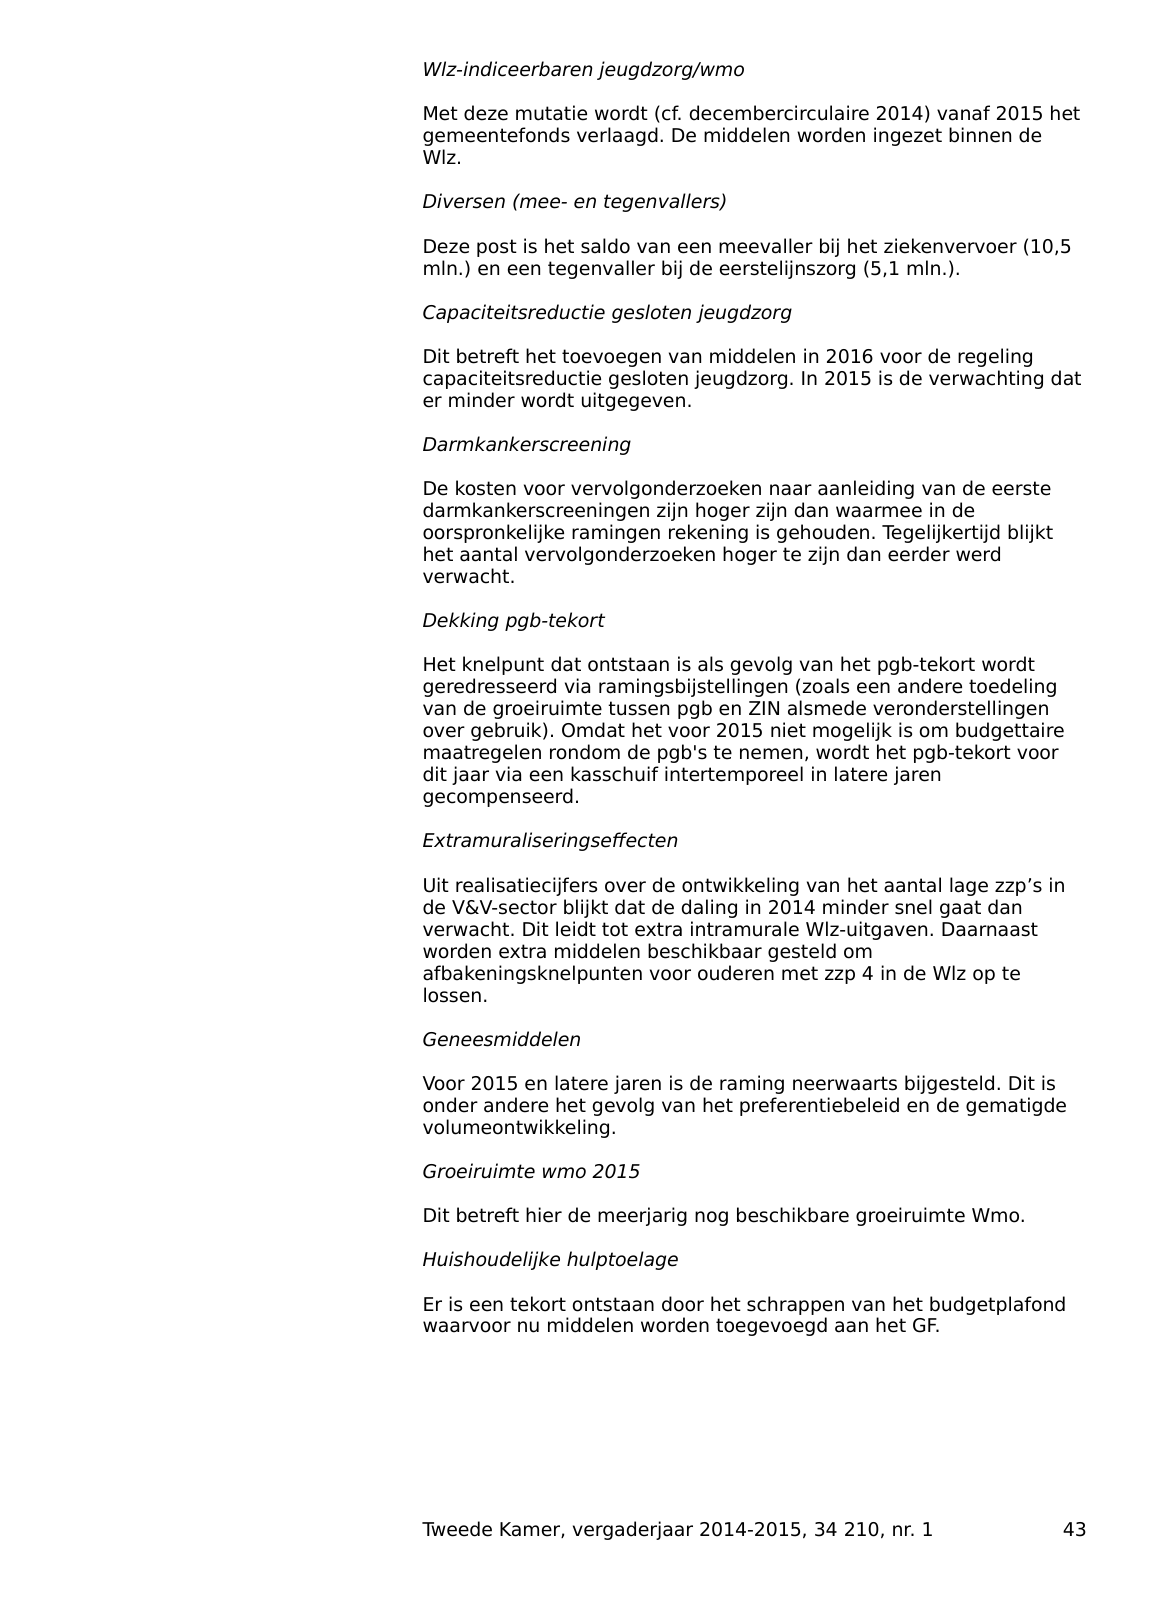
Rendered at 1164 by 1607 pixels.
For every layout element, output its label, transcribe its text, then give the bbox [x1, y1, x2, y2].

text Er is een tekort ontstaan door het schrappen van het budgetplafond waarvoor nu middelen worden toegevoegd aan het GF. [422, 1293, 1087, 1337]
text Het knelpunt dat ontstaan is als gevolg van het pgb-tekort wordt geredresseerd via ramingsbijstellingen (zoals een andere toedeling van de groeiruimte tussen pgb en ZIN alsmede veronderstellingen over gebruik). Omdat het voor 2015 niet mogelijk is om budgettaire maatregelen rondom de pgb's te nemen, wordt het pgb-tekort voor dit jaar via een kasschuif intertemporeel in latere jaren gecompenseerd. [422, 654, 1087, 808]
text Uit realisatiecijfers over de ontwikkeling van het aantal lage zzp’s in de V&V-sector blijkt dat de daling in 2014 minder snel gaat dan verwacht. Dit leidt tot extra intramurale Wlz-uitgaven. Daarnaast worden extra middelen beschikbaar gesteld om afbakeningsknelpunten voor ouderen met zzp 4 in de Wlz op te lossen. [422, 874, 1087, 1006]
subtitle Extramuraliseringseffecten [422, 830, 1087, 852]
text Deze post is het saldo van een meevaller bij het ziekenvervoer (10,5 mln.) en een tegenvaller bij de eerstelijnszorg (5,1 mln.). [422, 236, 1087, 279]
subtitle Darmkankerscreening [422, 434, 1087, 456]
text Dit betreft het toevoegen van middelen in 2016 voor de regeling capaciteitsreductie gesloten jeugdzorg. In 2015 is de verwachting dat er minder wordt uitgegeven. [422, 346, 1087, 412]
subtitle Groeiruimte wmo 2015 [422, 1161, 1087, 1183]
text De kosten voor vervolgonderzoeken naar aanleiding van de eerste darmkankerscreeningen zijn hoger zijn dan waarmee in de oorspronkelijke ramingen rekening is gehouden. Tegelijkertijd blijkt het aantal vervolgonderzoeken hoger te zijn dan eerder werd verwacht. [422, 478, 1087, 588]
text Voor 2015 en latere jaren is de raming neerwaarts bijgesteld. Dit is onder andere het gevolg van het preferentiebeleid en de gematigde volumeontwikkeling. [422, 1073, 1087, 1139]
text Dit betreft hier de meerjarig nog beschikbare groeiruimte Wmo. [422, 1205, 1087, 1227]
text Met deze mutatie wordt (cf. decembercirculaire 2014) vanaf 2015 het gemeentefonds verlaagd. De middelen worden ingezet binnen de Wlz. [422, 103, 1087, 169]
subtitle Wlz-indiceerbaren jeugdzorg/wmo [422, 59, 1087, 81]
subtitle Geneesmiddelen [422, 1029, 1087, 1051]
subtitle Dekking pgb-tekort [422, 610, 1087, 632]
subtitle Diversen (mee- en tegenvallers) [422, 191, 1087, 213]
subtitle Capaciteitsreductie gesloten jeugdzorg [422, 302, 1087, 324]
subtitle Huishoudelijke hulptoelage [422, 1249, 1087, 1271]
